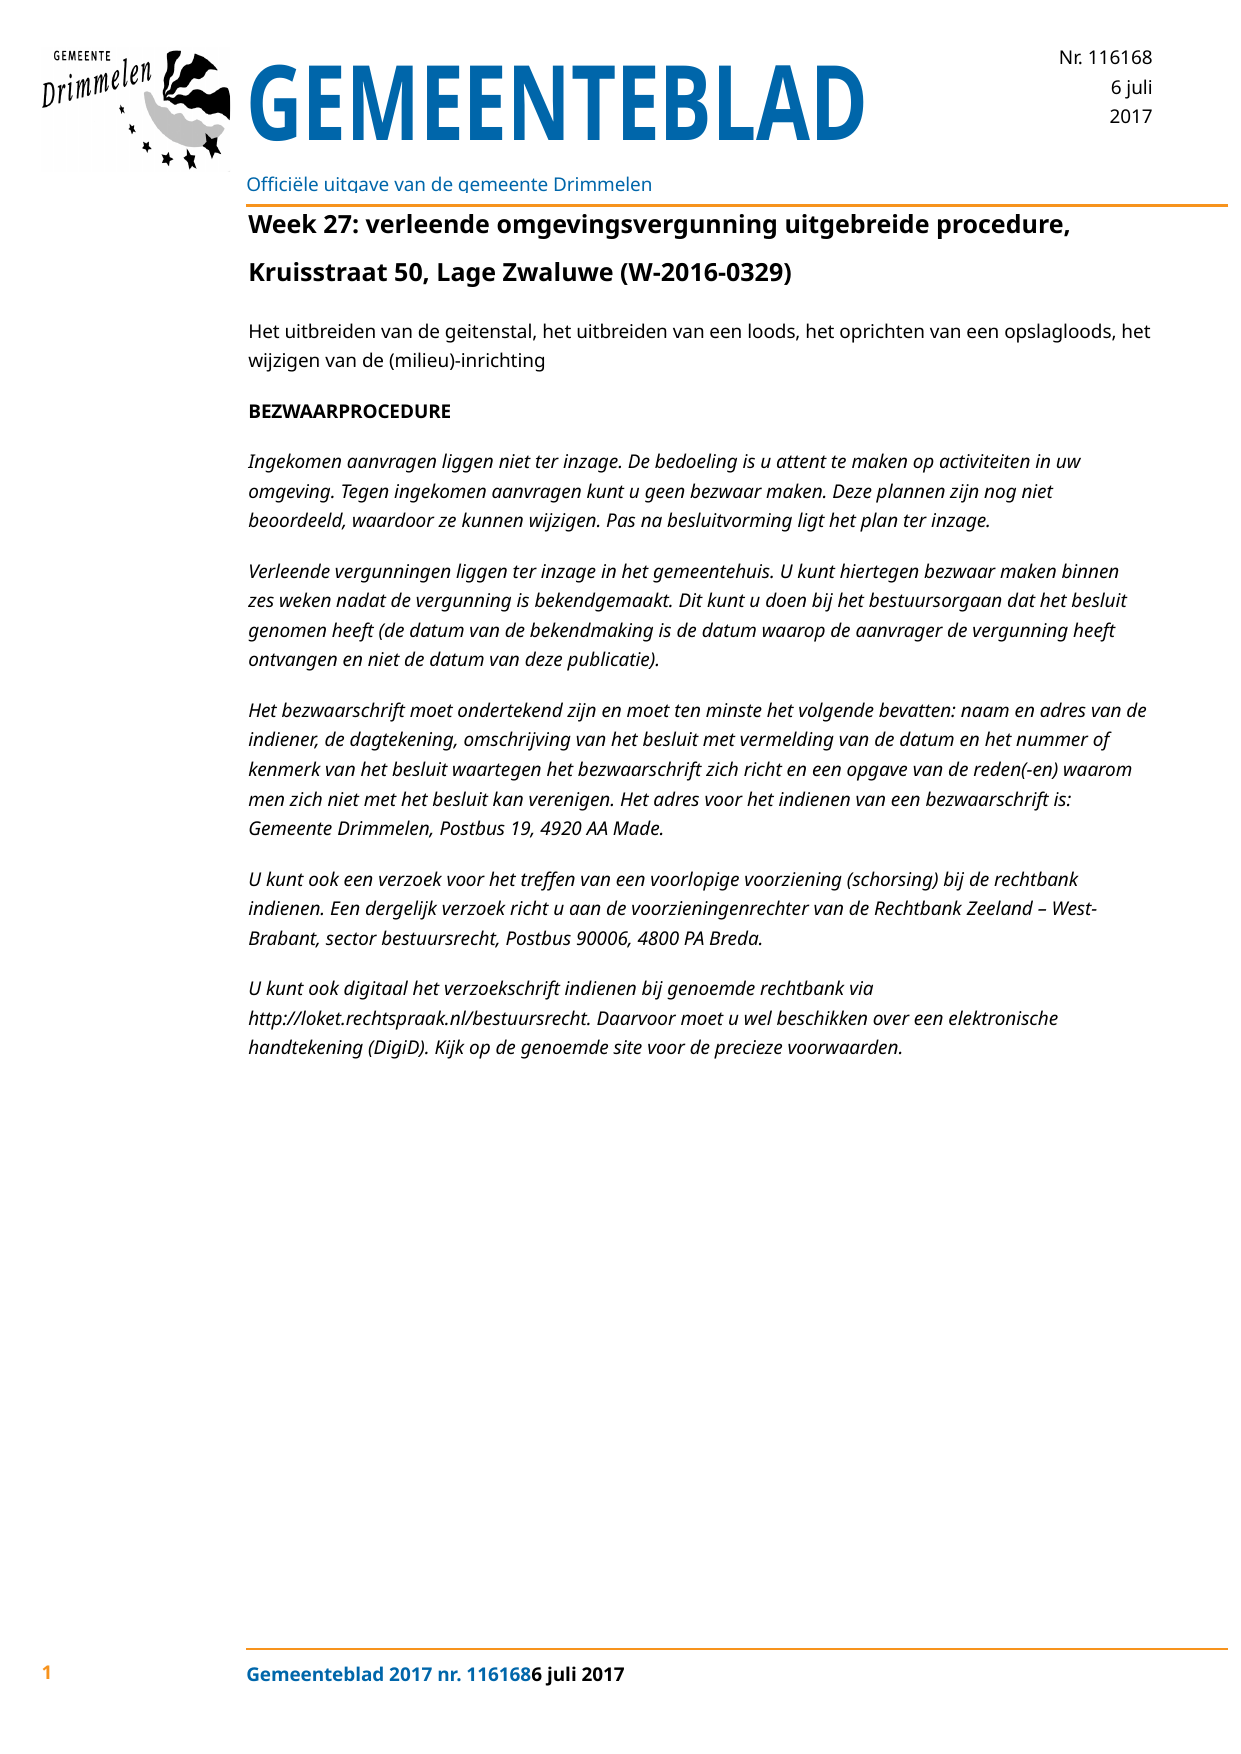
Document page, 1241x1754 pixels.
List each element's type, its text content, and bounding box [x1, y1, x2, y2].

text Het uitbreiden van de geitenstal, het uitbreiden van een loods, het oprichten van een opslagloods, het wijzigen van de (milieu)-inrichting [248, 318, 1152, 373]
text BEZWAARPROCEDURE [248, 398, 1152, 424]
text Het bezwaarschrift moet ondertekend zijn en moet ten minste het volgende bevatten: naam en adres van de indiener, de dagtekening, omschrijving van het besluit met vermelding van de datum en het nummer of kenmerk van het besluit waartegen het bezwaarschrift zich richt en een opgave van de reden(-en) waarom men zich niet met het besluit kan verenigen. Het adres voor het indienen van een bezwaarschrift is: Gemeente Drimmelen, Postbus 19, 4920 AA Made. [248, 697, 1152, 841]
picture [41, 47, 231, 172]
text Ingekomen aanvragen liggen niet ter inzage. De bedoeling is u attent te maken op activiteiten in uw omgeving. Tegen ingekomen aanvragen kunt u geen bezwaar maken. Deze plannen zijn nog niet beoordeeld, waardoor ze kunnen wijzigen. Pas na besluitvorming ligt het plan ter inzage. [248, 448, 1152, 533]
text U kunt ook digitaal het verzoekschrift indienen bij genoemde rechtbank via http://loket.rechtspraak.nl/bestuursrecht. Daarvoor moet u wel beschikken over een elektronische handtekening (DigiD). Kijk op de genoemde site voor de precieze voorwaarden. [248, 975, 1152, 1060]
text Week 27: verleende omgevingsvergunning uitgebreide procedure, Kruisstraat 50, Lage Zwaluwe (W-2016-0329) [248, 207, 1152, 288]
text U kunt ook een verzoek voor het treffen van een voorlopige voorziening (schorsing) bij de rechtbank indienen. Een dergelijk verzoek richt u aan de voorzieningenrechter van de Rechtbank Zeeland – West-Brabant, sector bestuursrecht, Postbus 90006, 4800 PA Breda. [248, 866, 1152, 951]
text Verleende vergunningen liggen ter inzage in het gemeentehuis. U kunt hiertegen bezwaar maken binnen zes weken nadat de vergunning is bekendgemaakt. Dit kunt u doen bij het bestuursorgaan dat het besluit genomen heeft (de datum van de bekendmaking is de datum waarop de aanvrager de vergunning heeft ontvangen en niet de datum van deze publicatie). [248, 558, 1152, 672]
